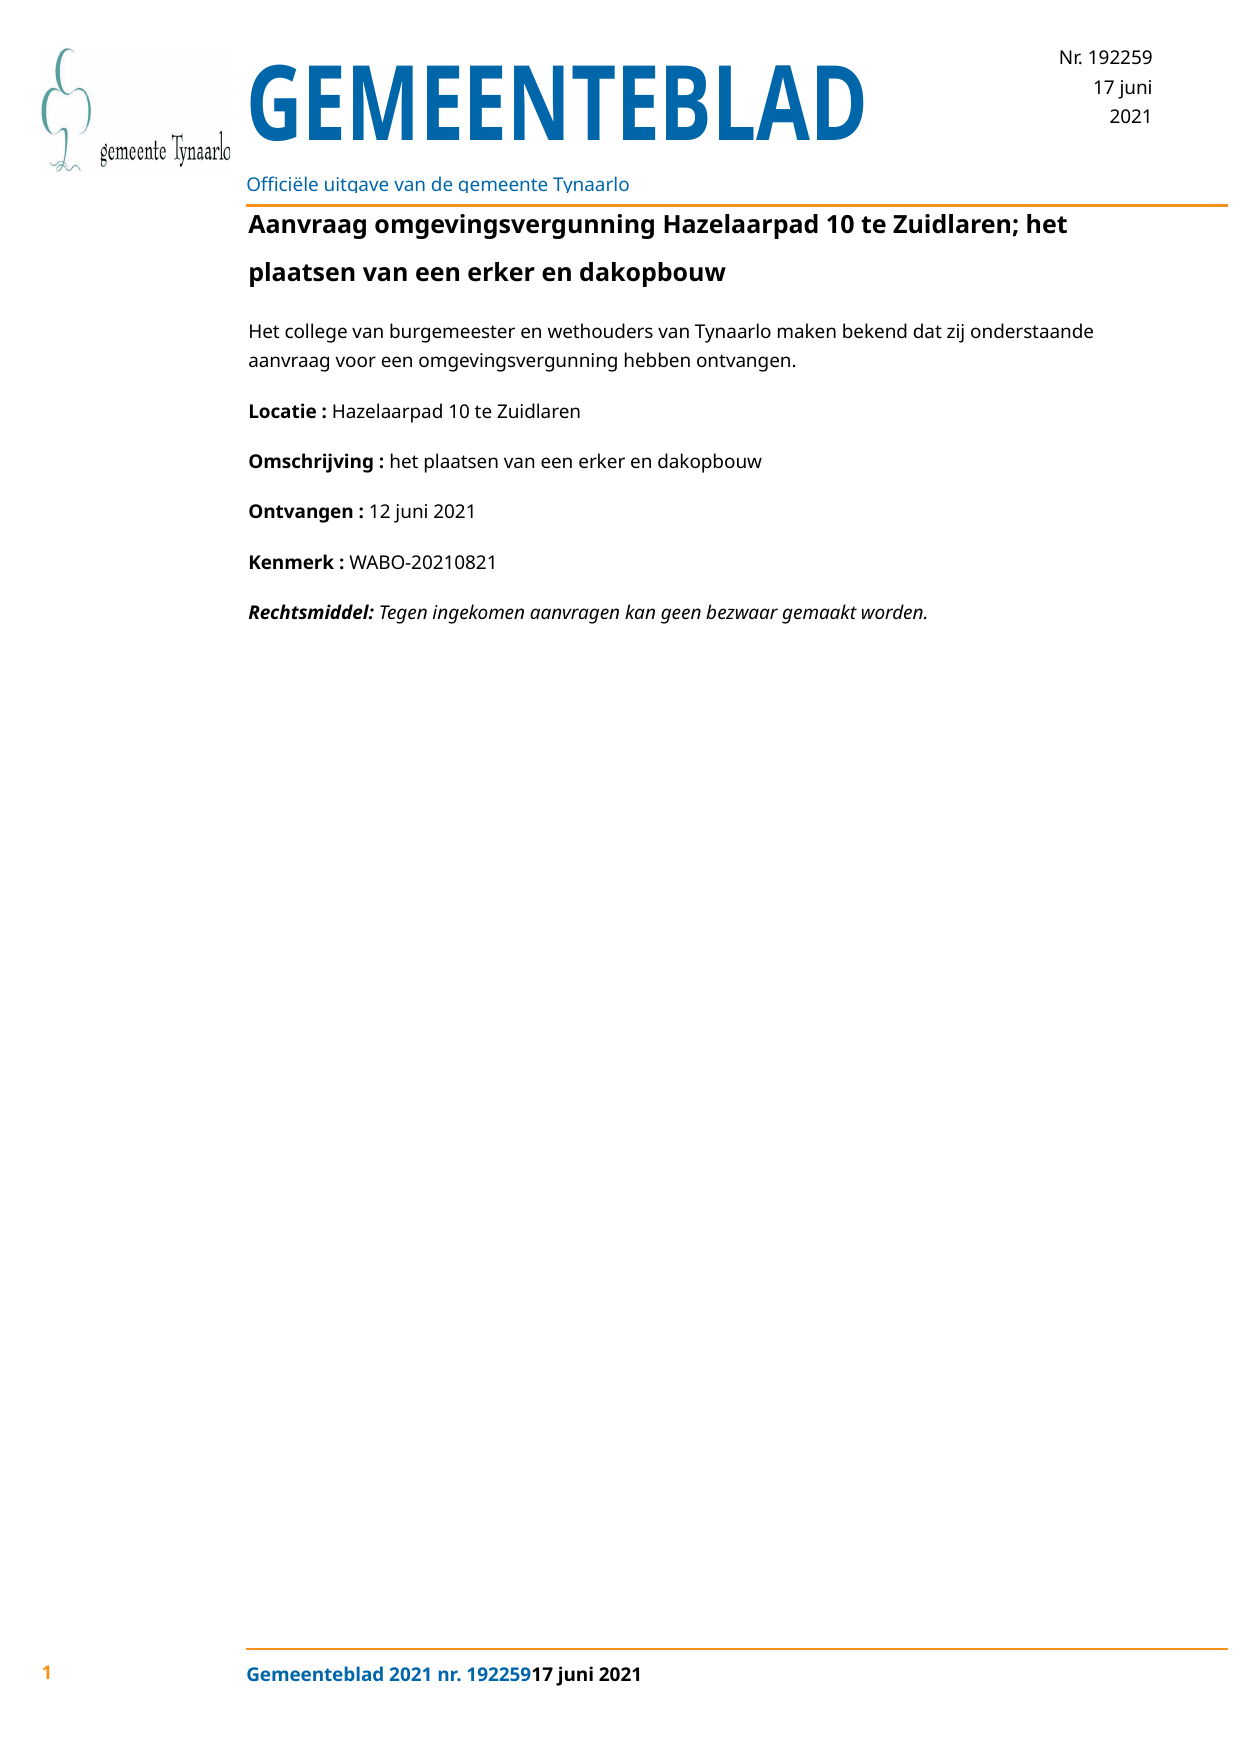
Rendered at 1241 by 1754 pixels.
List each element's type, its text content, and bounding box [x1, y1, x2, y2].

text Omschrijving : het plaatsen van een erker en dakopbouw [248, 448, 1152, 474]
text Het college van burgemeester en wethouders van Tynaarlo maken bekend dat zij onderstaande aanvraag voor een omgevingsvergunning hebben ontvangen. [248, 318, 1152, 373]
text Rechtsmiddel: Tegen ingekomen aanvragen kan geen bezwaar gemaakt worden. [248, 599, 1152, 625]
text Kenmerk : WABO-20210821 [248, 549, 1152, 575]
text Ontvangen : 12 juni 2021 [248, 499, 1152, 524]
text Aanvraag omgevingsvergunning Hazelaarpad 10 te Zuidlaren; het plaatsen van een erker en dakopbouw [248, 207, 1152, 288]
text Locatie : Hazelaarpad 10 te Zuidlaren [248, 398, 1152, 424]
picture [41, 47, 231, 172]
